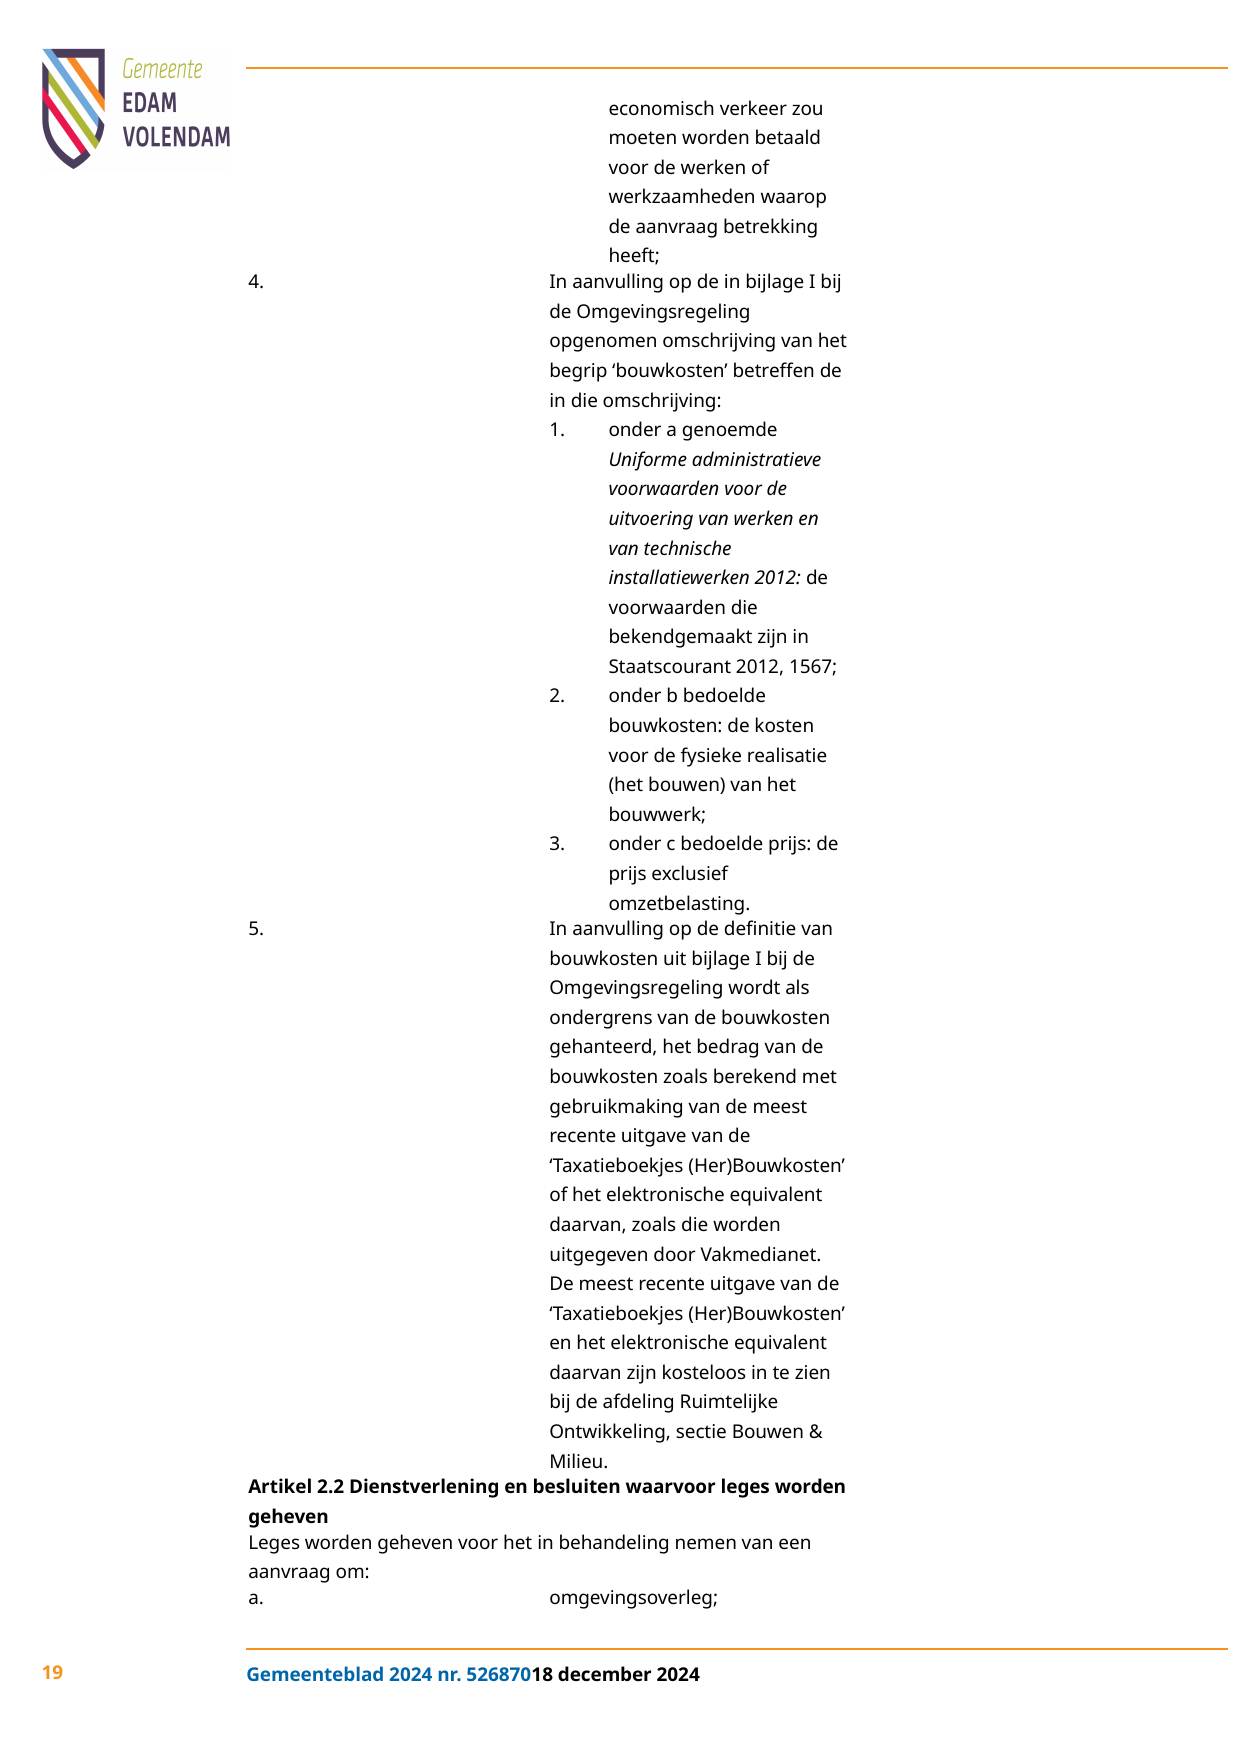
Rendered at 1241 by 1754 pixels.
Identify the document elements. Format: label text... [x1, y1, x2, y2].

table_cell [850, 95, 1152, 268]
table_cell a. [248, 1584, 549, 1610]
picture [41, 47, 231, 172]
table_cell economisch verkeer zou moeten worden betaald voor de werken of werkzaamheden waarop de aanvraag betrekking heeft; [549, 95, 850, 268]
table_cell [850, 915, 1152, 1474]
table_cell In aanvulling op de definitie van bouwkosten uit bijlage I bij de Omgevingsregeling wordt als ondergrens van de bouwkosten gehanteerd, het bedrag van de bouwkosten zoals berekend met gebruikmaking van de meest recente uitgave van de ‘Taxatieboekjes (Her)Bouwkosten’ of het elektronische equivalent daarvan, zoals die worden uitgegeven door Vakmedianet. De meest recente uitgave van de ‘Taxatieboekjes (Her)Bouwkosten’ en het elektronische equivalent daarvan zijn kosteloos in te zien bij de afdeling Ruimtelijke Ontwikkeling, sectie Bouwen & Milieu. [549, 915, 850, 1474]
table_cell 5. [248, 915, 549, 1474]
table_cell [850, 1529, 1152, 1584]
table_cell [850, 269, 1152, 915]
table_cell [248, 95, 549, 268]
table_cell [850, 1584, 1152, 1610]
table_cell In aanvulling op de in bijlage I bij de Omgevingsregeling opgenomen omschrijving van het begrip ‘bouwkosten’ betreffen de in die omschrijving: onder a genoemde Uniforme administratieve voorwaarden voor de uitvoering van werken en van technische installatiewerken 2012: de voorwaarden die bekendgemaakt zijn in Staatscourant 2012, 1567; onder b bedoelde bouwkosten: de kosten voor de fysieke realisatie (het bouwen) van het bouwwerk; onder c bedoelde prijs: de prijs exclusief omzetbelasting. [549, 269, 850, 915]
table_cell omgevingsoverleg; [549, 1584, 850, 1610]
table_cell 4. [248, 269, 549, 915]
table_cell Leges worden geheven voor het in behandeling nemen van een aanvraag om: [248, 1529, 850, 1584]
table_cell [850, 1474, 1152, 1529]
table_cell Artikel 2.2 Dienstverlening en besluiten waarvoor leges worden geheven [248, 1474, 850, 1529]
